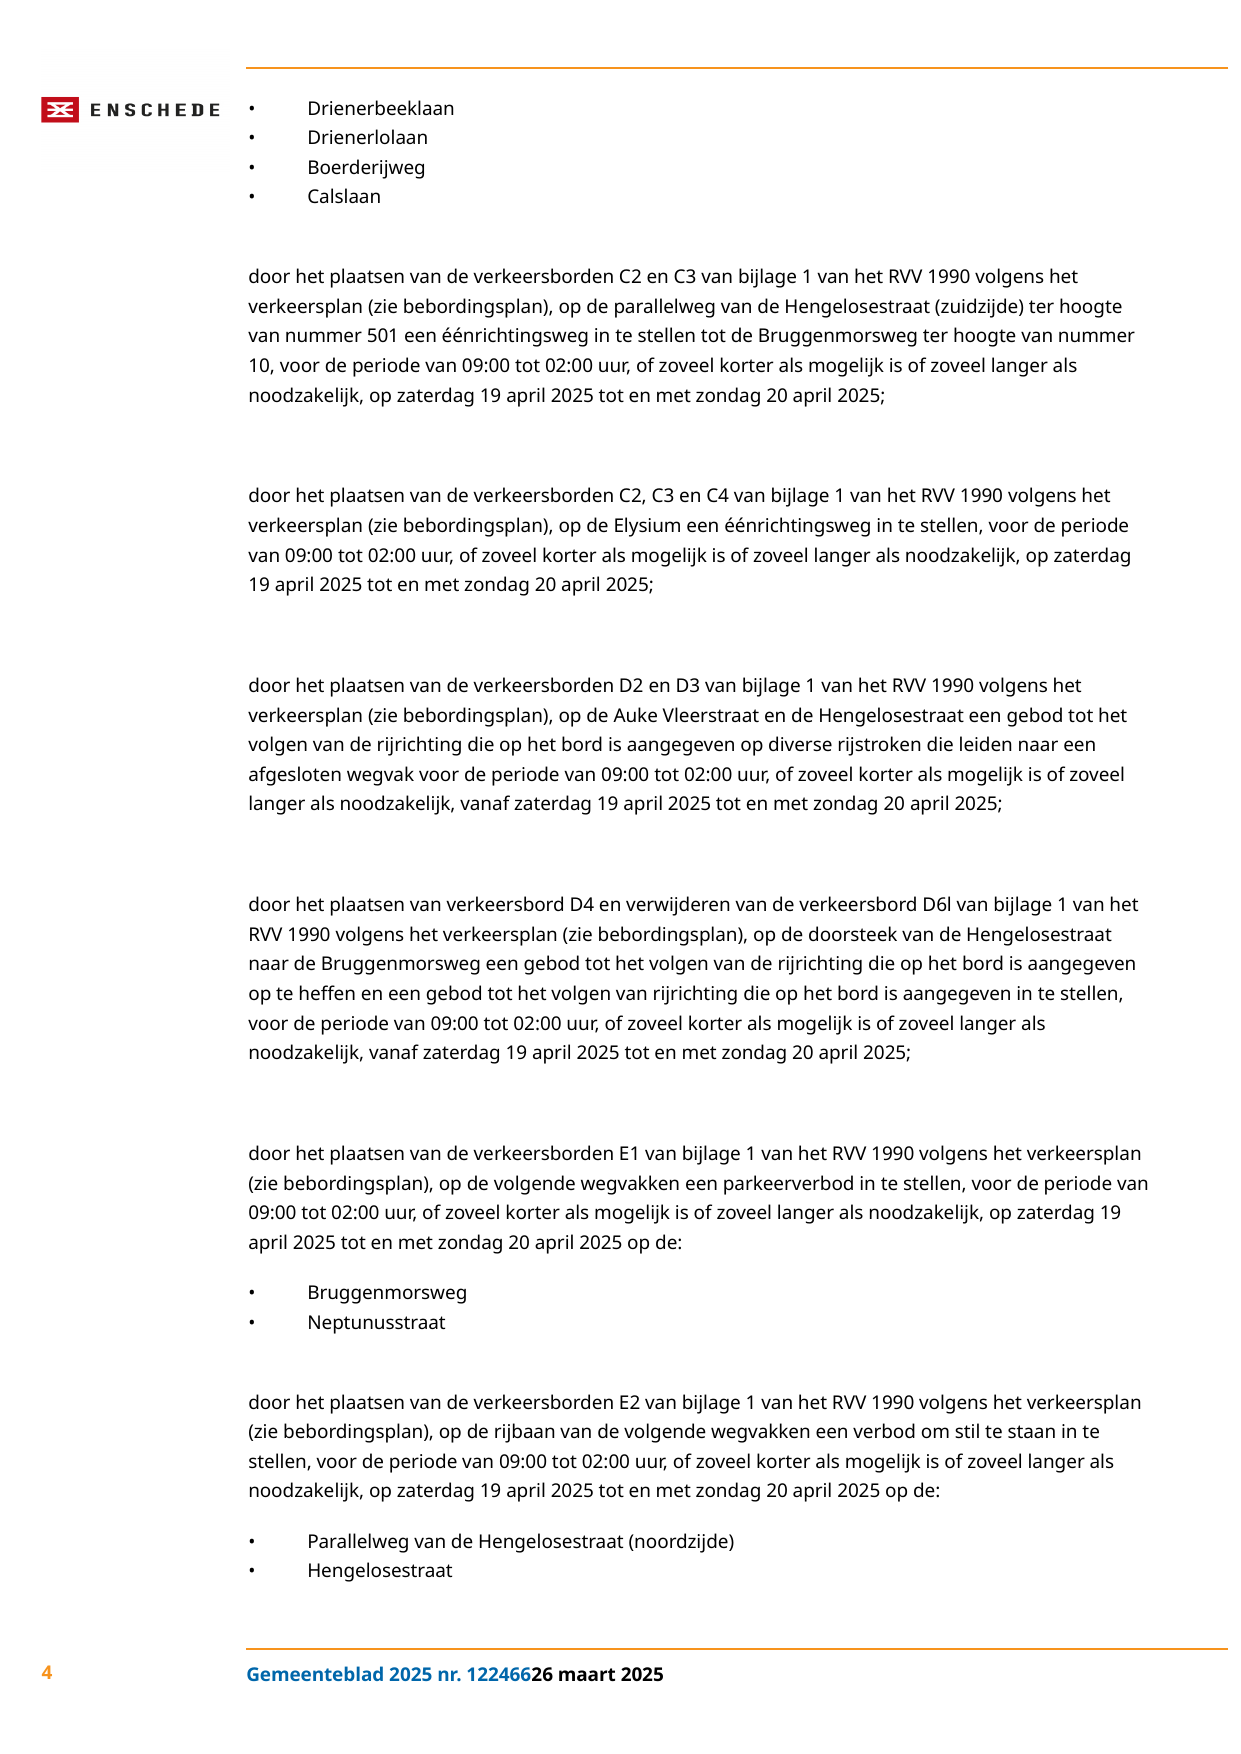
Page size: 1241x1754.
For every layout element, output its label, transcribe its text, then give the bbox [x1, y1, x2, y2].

list Drienerlolaan [248, 124, 1152, 150]
text door het plaatsen van de verkeersborden C2 en C3 van bijlage 1 van het RVV 1990 volgens het verkeersplan (zie bebordingsplan), op de parallelweg van de Hengelosestraat (zuidzijde) ter hoogte van nummer 501 een éénrichtingsweg in te stellen tot de Bruggenmorsweg ter hoogte van nummer 10, voor de periode van 09:00 tot 02:00 uur, of zoveel korter als mogelijk is of zoveel langer als noodzakelijk, op zaterdag 19 april 2025 tot en met zondag 20 april 2025; [248, 263, 1152, 408]
text door het plaatsen van de verkeersborden C2, C3 en C4 van bijlage 1 van het RVV 1990 volgens het verkeersplan (zie bebordingsplan), op de Elysium een éénrichtingsweg in te stellen, voor de periode van 09:00 tot 02:00 uur, of zoveel korter als mogelijk is of zoveel langer als noodzakelijk, op zaterdag 19 april 2025 tot en met zondag 20 april 2025; [248, 483, 1152, 597]
list Parallelweg van de Hengelosestraat (noordzijde) [248, 1528, 1152, 1554]
text door het plaatsen van de verkeersborden E1 van bijlage 1 van het RVV 1990 volgens het verkeersplan (zie bebordingsplan), op de volgende wegvakken een parkeerverbod in te stellen, voor de periode van 09:00 tot 02:00 uur, of zoveel korter als mogelijk is of zoveel langer als noodzakelijk, op zaterdag 19 april 2025 tot en met zondag 20 april 2025 op de: [248, 1140, 1152, 1255]
list Bruggenmorsweg [248, 1279, 1152, 1305]
picture [41, 47, 231, 172]
text door het plaatsen van verkeersbord D4 en verwijderen van de verkeersbord D6l van bijlage 1 van het RVV 1990 volgens het verkeersplan (zie bebordingsplan), op de doorsteek van de Hengelosestraat naar de Bruggenmorsweg een gebod tot het volgen van de rijrichting die op het bord is aangegeven op te heffen en een gebod tot het volgen van rijrichting die op het bord is aangegeven in te stellen, voor de periode van 09:00 tot 02:00 uur, of zoveel korter als mogelijk is of zoveel langer als noodzakelijk, vanaf zaterdag 19 april 2025 tot en met zondag 20 april 2025; [248, 891, 1152, 1065]
list Hengelosestraat [248, 1558, 1152, 1583]
text door het plaatsen van de verkeersborden D2 en D3 van bijlage 1 van het RVV 1990 volgens het verkeersplan (zie bebordingsplan), op de Auke Vleerstraat en de Hengelosestraat een gebod tot het volgen van de rijrichting die op het bord is aangegeven op diverse rijstroken die leiden naar een afgesloten wegvak voor de periode van 09:00 tot 02:00 uur, of zoveel korter als mogelijk is of zoveel langer als noodzakelijk, vanaf zaterdag 19 april 2025 tot en met zondag 20 april 2025; [248, 672, 1152, 816]
text door het plaatsen van de verkeersborden E2 van bijlage 1 van het RVV 1990 volgens het verkeersplan (zie bebordingsplan), op de rijbaan van de volgende wegvakken een verbod om stil te staan in te stellen, voor de periode van 09:00 tot 02:00 uur, of zoveel korter als mogelijk is of zoveel langer als noodzakelijk, op zaterdag 19 april 2025 tot en met zondag 20 april 2025 op de: [248, 1389, 1152, 1503]
list Neptunusstraat [248, 1309, 1152, 1335]
list Boerderijweg [248, 154, 1152, 180]
list Calslaan [248, 183, 1152, 209]
list Drienerbeeklaan [248, 95, 1152, 121]
